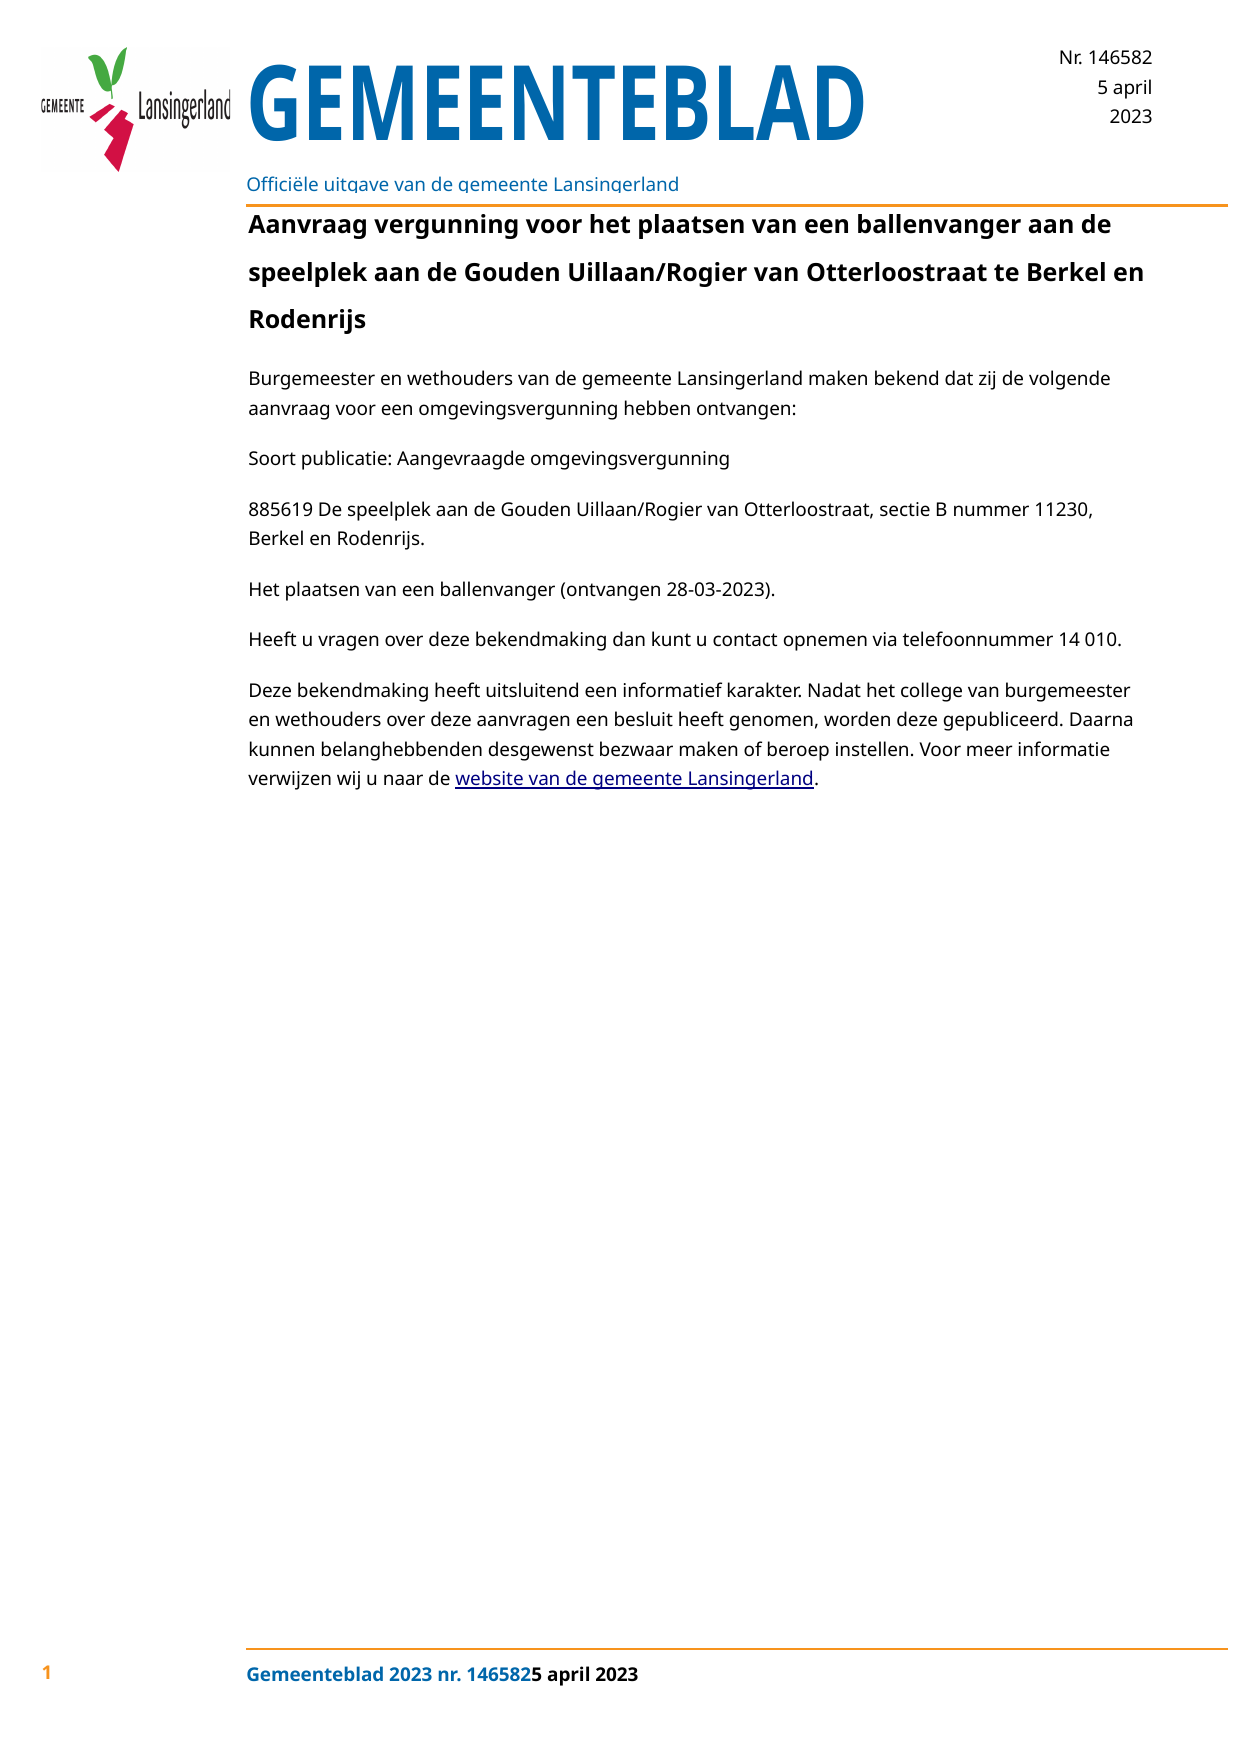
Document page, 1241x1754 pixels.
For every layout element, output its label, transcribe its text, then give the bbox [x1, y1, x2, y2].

text Burgemeester en wethouders van de gemeente Lansingerland maken bekend dat zij de volgende aanvraag voor een omgevingsvergunning hebben ontvangen: [248, 366, 1152, 421]
picture [41, 47, 231, 172]
text Heeft u vragen over deze bekendmaking dan kunt u contact opnemen via telefoonnummer 14 010. [248, 626, 1152, 652]
text Het plaatsen van een ballenvanger (ontvangen 28-03-2023). [248, 576, 1152, 602]
text Aanvraag vergunning voor het plaatsen van een ballenvanger aan de speelplek aan de Gouden Uillaan/Rogier van Otterloostraat te Berkel en Rodenrijs [248, 207, 1152, 336]
text Soort publicatie: Aangevraagde omgevingsvergunning [248, 446, 1152, 471]
text 885619 De speelplek aan de Gouden Uillaan/Rogier van Otterloostraat, sectie B nummer 11230, Berkel en Rodenrijs. [248, 496, 1152, 551]
text Deze bekendmaking heeft uitsluitend een informatief karakter. Nadat het college van burgemeester en wethouders over deze aanvragen een besluit heeft genomen, worden deze gepubliceerd. Daarna kunnen belanghebbenden desgewenst bezwaar maken of beroep instellen. Voor meer informatie verwijzen wij u naar de website van de gemeente Lansingerland. [248, 677, 1152, 791]
